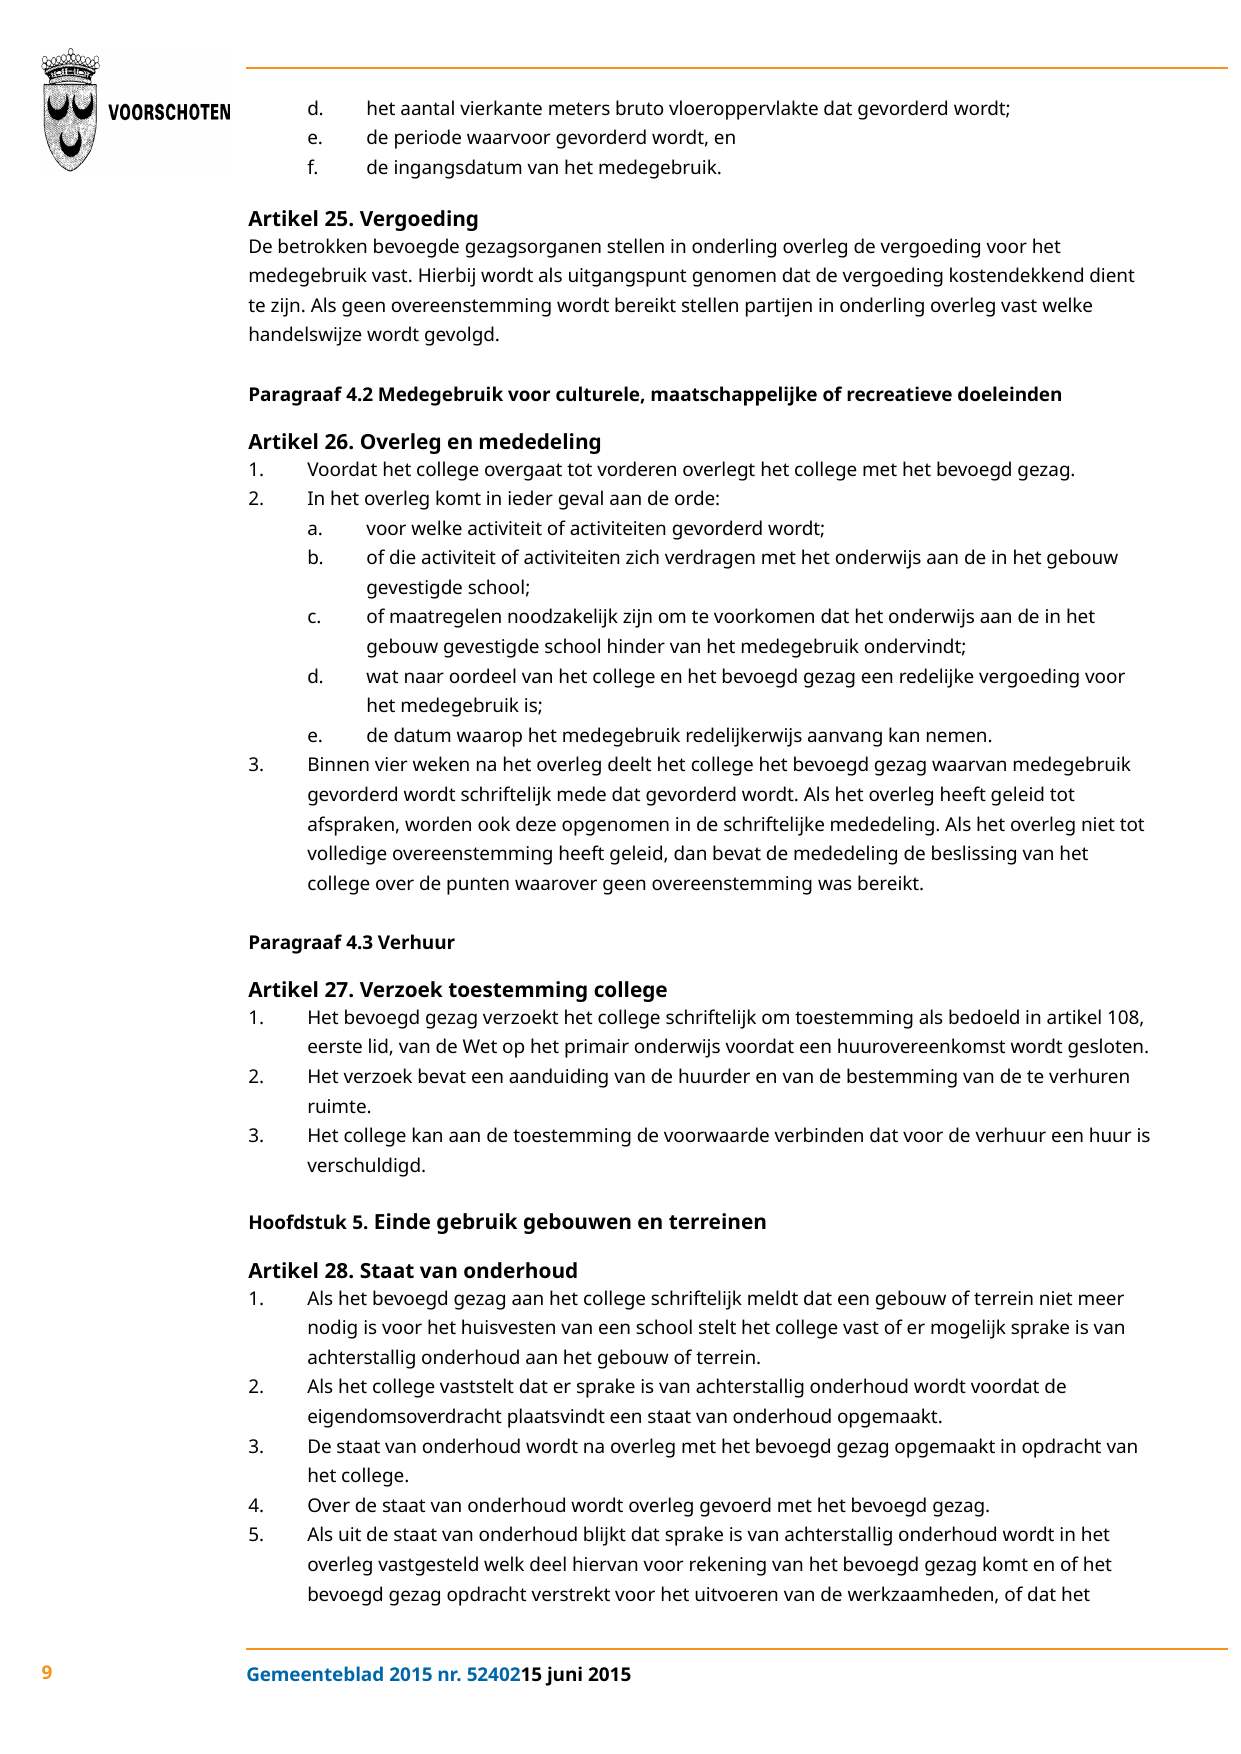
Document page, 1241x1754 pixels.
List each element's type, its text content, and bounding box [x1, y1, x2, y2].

list of maatregelen noodzakelijk zijn om te voorkomen dat het onderwijs aan de in het gebouw gevestigde school hinder van het medegebruik ondervindt; [307, 604, 1152, 659]
list het aantal vierkante meters bruto vloeroppervlakte dat gevorderd wordt; [307, 95, 1152, 121]
list Het bevoegd gezag verzoekt het college schriftelijk om toestemming als bedoeld in artikel 108, eerste lid, van de Wet op het primair onderwijs voordat een huurovereenkomst wordt gesloten. [248, 1004, 1152, 1059]
list Als het college vaststelt dat er sprake is van achterstallig onderhoud wordt voordat de eigendomsoverdracht plaatsvindt een staat van onderhoud opgemaakt. [248, 1374, 1152, 1429]
list of die activiteit of activiteiten zich verdragen met het onderwijs aan de in het gebouw gevestigde school; [307, 544, 1152, 600]
text Hoofdstuk 5. Einde gebruik gebouwen en terreinen [248, 1207, 1152, 1236]
list Het college kan aan de toestemming de voorwaarde verbinden dat voor de verhuur een huur is verschuldigd. [248, 1122, 1152, 1178]
list In het overleg komt in ieder geval aan de orde: [248, 485, 1152, 511]
text Artikel 28. Staat van onderhoud [248, 1257, 1152, 1285]
list Binnen vier weken na het overleg deelt het college het bevoegd gezag waarvan medegebruik gevorderd wordt schriftelijk mede dat gevorderd wordt. Als het overleg heeft geleid tot afspraken, worden ook deze opgenomen in de schriftelijke mededeling. Als het overleg niet tot volledige overeenstemming heeft geleid, dan bevat de mededeling de beslissing van het college over de punten waarover geen overeenstemming was bereikt. [248, 752, 1152, 896]
text Paragraaf 4.3 Verhuur [248, 929, 1152, 955]
text Artikel 27. Verzoek toestemming college [248, 976, 1152, 1004]
list De staat van onderhoud wordt na overleg met het bevoegd gezag opgemaakt in opdracht van het college. [248, 1433, 1152, 1488]
text De betrokken bevoegde gezagsorganen stellen in onderling overleg de vergoeding voor het medegebruik vast. Hierbij wordt als uitgangspunt genomen dat de vergoeding kostendekkend dient te zijn. Als geen overeenstemming wordt bereikt stellen partijen in onderling overleg vast welke handelswijze wordt gevolgd. [248, 233, 1152, 347]
list voor welke activiteit of activiteiten gevorderd wordt; [307, 515, 1152, 541]
list Voordat het college overgaat tot vorderen overlegt het college met het bevoegd gezag. [248, 456, 1152, 481]
list wat naar oordeel van het college en het bevoegd gezag een redelijke vergoeding voor het medegebruik is; [307, 663, 1152, 718]
list Over de staat van onderhoud wordt overleg gevoerd met het bevoegd gezag. [248, 1492, 1152, 1518]
list Als het bevoegd gezag aan het college schriftelijk meldt dat een gebouw of terrein niet meer nodig is voor het huisvesten van een school stelt het college vast of er mogelijk sprake is van achterstallig onderhoud aan het gebouw of terrein. [248, 1285, 1152, 1370]
list de datum waarop het medegebruik redelijkerwijs aanvang kan nemen. [307, 722, 1152, 748]
text Artikel 26. Overleg en mededeling [248, 427, 1152, 456]
list de ingangsdatum van het medegebruik. [307, 154, 1152, 180]
text Artikel 25. Vergoeding [248, 204, 1152, 233]
list Als uit de staat van onderhoud blijkt dat sprake is van achterstallig onderhoud wordt in het overleg vastgesteld welk deel hiervan voor rekening van het bevoegd gezag komt en of het bevoegd gezag opdracht verstrekt voor het uitvoeren van de werkzaamheden, of dat het [248, 1522, 1152, 1607]
list de periode waarvoor gevorderd wordt, en [307, 124, 1152, 150]
text Paragraaf 4.2 Medegebruik voor culturele, maatschappelijke of recreatieve doeleinden [248, 381, 1152, 406]
list Het verzoek bevat een aanduiding van de huurder en van de bestemming van de te verhuren ruimte. [248, 1063, 1152, 1118]
picture [41, 47, 231, 172]
